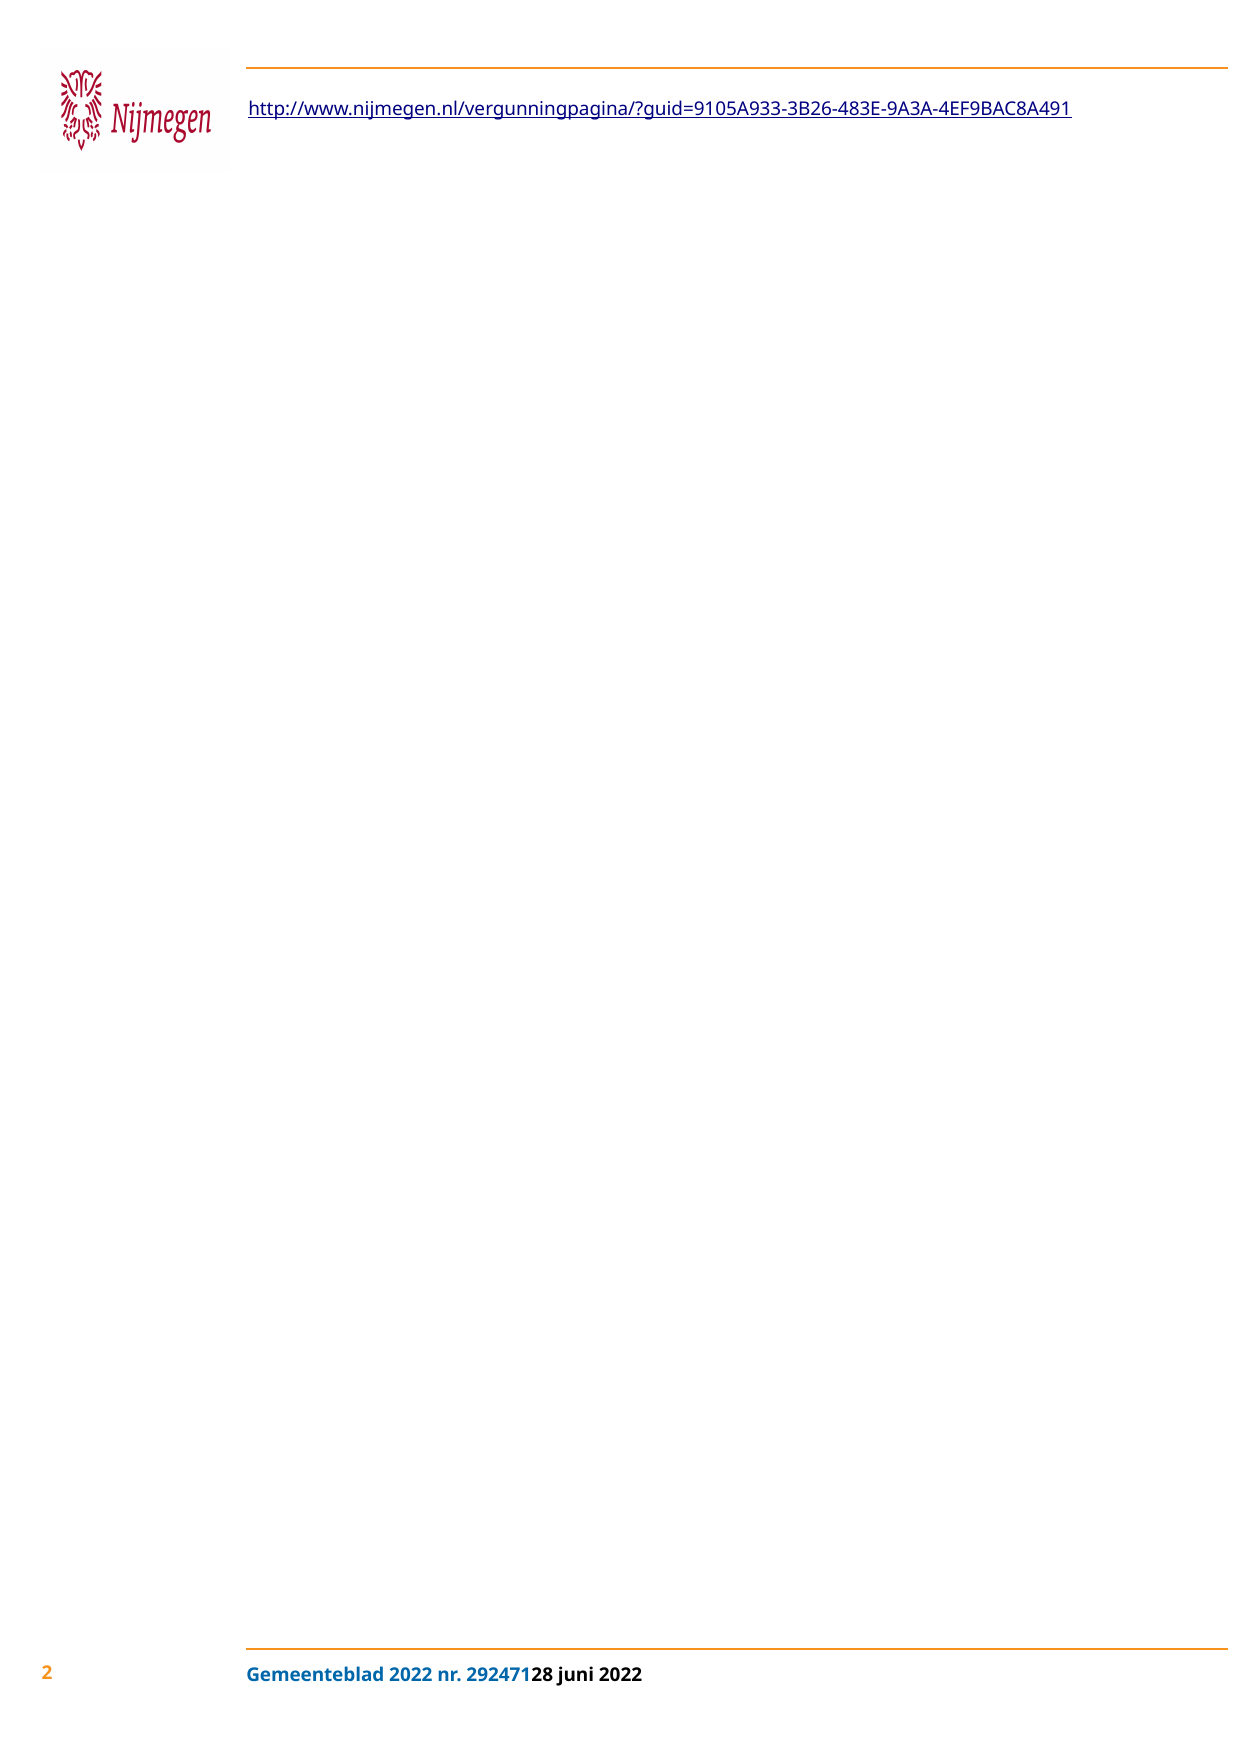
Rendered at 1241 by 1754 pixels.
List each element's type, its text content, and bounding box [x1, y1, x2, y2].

text http://www.nijmegen.nl/vergunningpagina/?guid=9105A933-3B26-483E-9A3A-4EF9BAC8A491 [248, 95, 1152, 121]
picture [41, 47, 231, 172]
